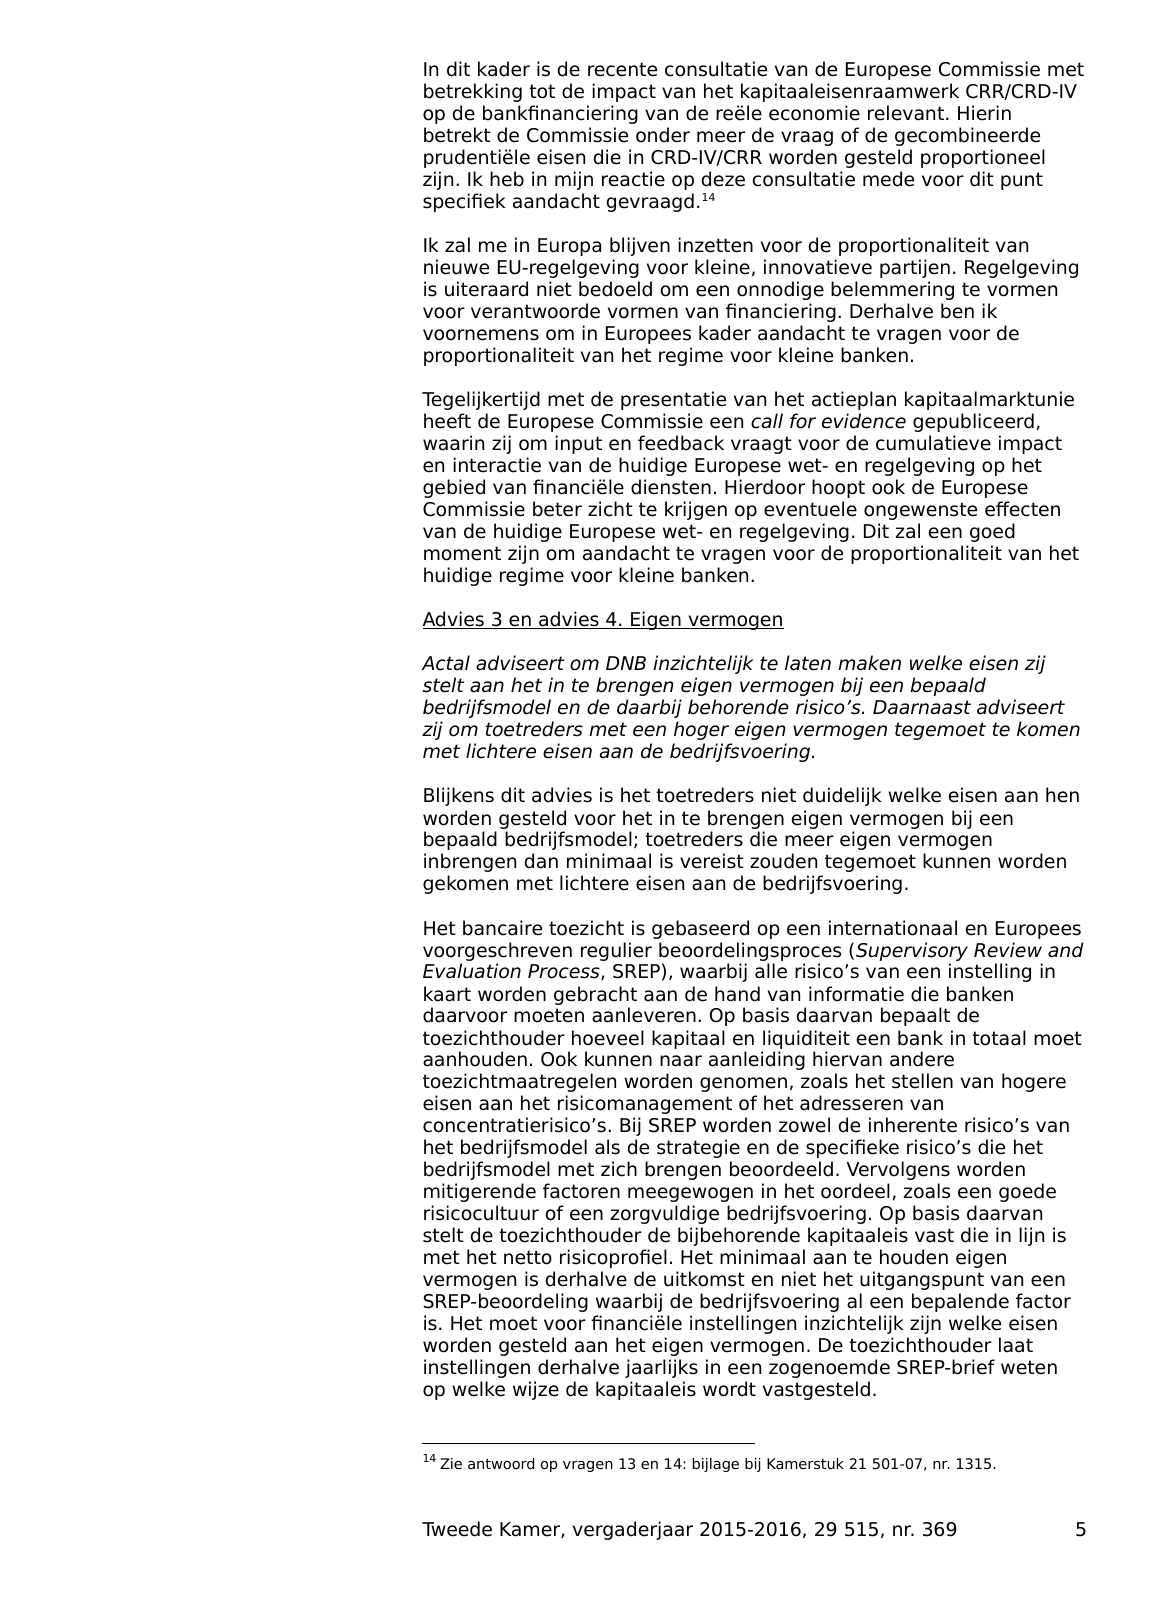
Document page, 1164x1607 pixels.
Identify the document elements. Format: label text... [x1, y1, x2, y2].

text In dit kader is de recente consultatie van de Europese Commissie met betrekking tot de impact van het kapitaaleisenraamwerk CRR/CRD-IV op de bankfinanciering van de reële economie relevant. Hierin betrekt de Commissie onder meer de vraag of de gecombineerde prudentiële eisen die in CRD-IV/CRR worden gesteld proportioneel zijn. Ik heb in mijn reactie op deze consultatie mede voor dit punt specifiek aandacht gevraagd. [422, 59, 1087, 213]
text Ik zal me in Europa blijven inzetten voor de proportionaliteit van nieuwe EU-regelgeving voor kleine, innovatieve partijen. Regelgeving is uiteraard niet bedoeld om een onnodige belemmering te vormen voor verantwoorde vormen van financiering. Derhalve ben ik voornemens om in Europees kader aandacht te vragen voor de proportionaliteit van het regime voor kleine banken. [422, 235, 1087, 367]
text Tegelijkertijd met de presentatie van het actieplan kapitaalmarktunie heeft de Europese Commissie een call for evidence gepubliceerd, waarin zij om input en feedback vraagt voor de cumulatieve impact en interactie van de huidige Europese wet- en regelgeving op het gebied van financiële diensten. Hierdoor hoopt ook de Europese Commissie beter zicht te krijgen op eventuele ongewenste effecten van de huidige Europese wet- en regelgeving. Dit zal een goed moment zijn om aandacht te vragen voor de proportionaliteit van het huidige regime voor kleine banken. [422, 389, 1087, 587]
subtitle Advies 3 en advies 4. Eigen vermogen [422, 609, 1087, 631]
text Zie antwoord op vragen 13 en 14: bijlage bij Kamerstuk 21 501-07, nr. 1315. [422, 1452, 1087, 1474]
text Blijkens dit advies is het toetreders niet duidelijk welke eisen aan hen worden gesteld voor het in te brengen eigen vermogen bij een bepaald bedrijfsmodel; toetreders die meer eigen vermogen inbrengen dan minimaal is vereist zouden tegemoet kunnen worden gekomen met lichtere eisen aan de bedrijfsvoering. [422, 785, 1087, 895]
text Het bancaire toezicht is gebaseerd op een internationaal en Europees voorgeschreven regulier beoordelingsproces (Supervisory Review and Evaluation Process, SREP), waarbij alle risico’s van een instelling in kaart worden gebracht aan de hand van informatie die banken daarvoor moeten aanleveren. Op basis daarvan bepaalt de toezichthouder hoeveel kapitaal en liquiditeit een bank in totaal moet aanhouden. Ook kunnen naar aanleiding hiervan andere toezichtmaatregelen worden genomen, zoals het stellen van hogere eisen aan het risicomanagement of het adresseren van concentratierisico’s. Bij SREP worden zowel de inherente risico’s van het bedrijfsmodel als de strategie en de specifieke risico’s die het bedrijfsmodel met zich brengen beoordeeld. Vervolgens worden mitigerende factoren meegewogen in het oordeel, zoals een goede risicocultuur of een zorgvuldige bedrijfsvoering. Op basis daarvan stelt de toezichthouder de bijbehorende kapitaaleis vast die in lijn is met het netto risicoprofiel. Het minimaal aan te houden eigen vermogen is derhalve de uitkomst en niet het uitgangspunt van een SREP-beoordeling waarbij de bedrijfsvoering al een bepalende factor is. Het moet voor financiële instellingen inzichtelijk zijn welke eisen worden gesteld aan het eigen vermogen. De toezichthouder laat instellingen derhalve jaarlijks in een zogenoemde SREP-brief weten op welke wijze de kapitaaleis wordt vastgesteld. [422, 917, 1087, 1401]
text Actal adviseert om DNB inzichtelijk te laten maken welke eisen zij stelt aan het in te brengen eigen vermogen bij een bepaald bedrijfsmodel en de daarbij behorende risico’s. Daarnaast adviseert zij om toetreders met een hoger eigen vermogen tegemoet te komen met lichtere eisen aan de bedrijfsvoering. [422, 653, 1087, 763]
